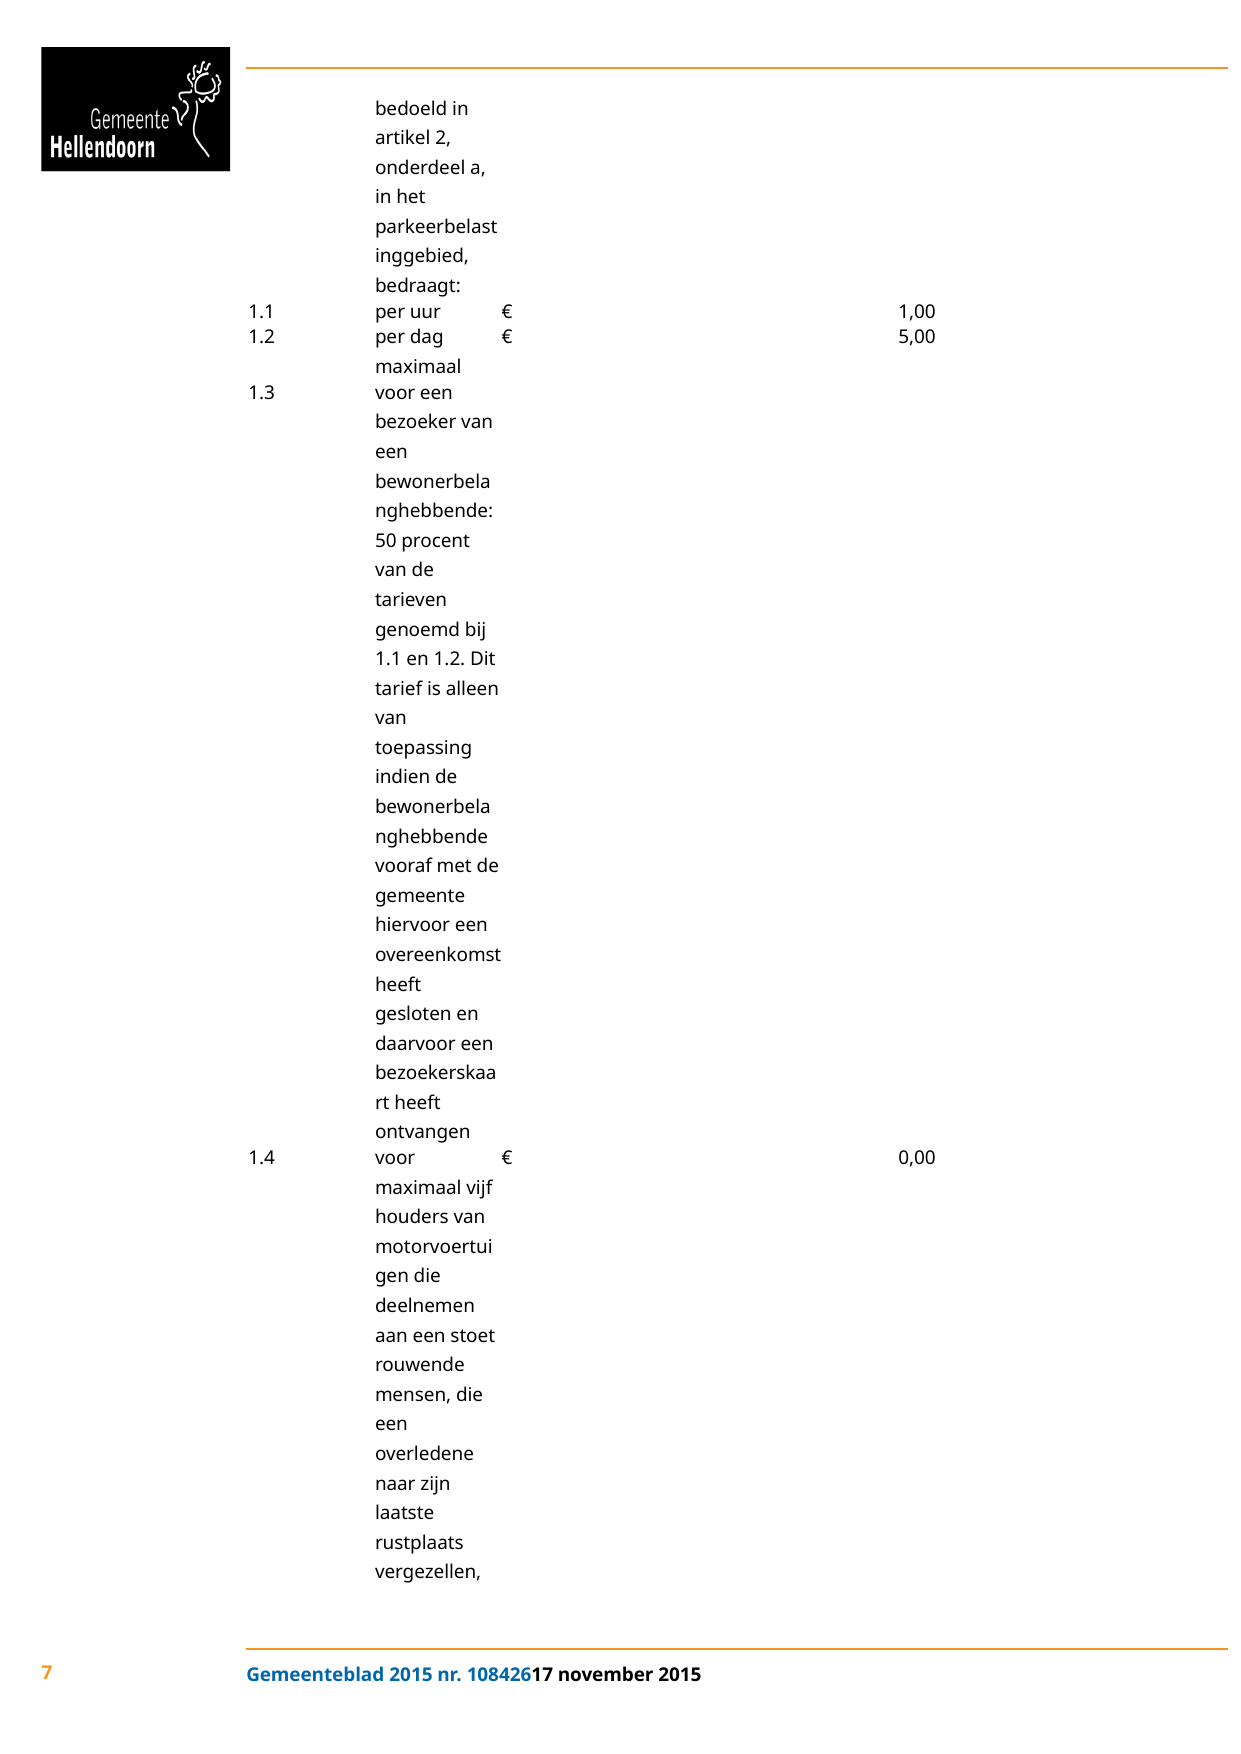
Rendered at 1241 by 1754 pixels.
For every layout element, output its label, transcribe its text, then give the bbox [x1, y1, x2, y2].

table_cell 5,00 [898, 324, 1025, 379]
table_cell € [501, 298, 898, 324]
table_cell 1.2 [248, 324, 375, 379]
table_cell 0,00 [898, 1144, 1025, 1584]
table_cell voor een bezoeker van een bewonerbelanghebbende: 50 procent van de tarieven genoemd bij 1.1 en 1.2. Dit tarief is alleen van toepassing indien de bewonerbelanghebbende vooraf met de gemeente hiervoor een overeenkomst heeft gesloten en daarvoor een bezoekerskaart heeft ontvangen [375, 379, 501, 1144]
table_cell [898, 95, 1025, 298]
table_cell 1.3 [248, 379, 375, 1144]
table_cell [248, 95, 375, 298]
table_cell voor maximaal vijf houders van motorvoertuigen die deelnemen aan een stoet rouwende mensen, die een overledene naar zijn laatste rustplaats vergezellen, [375, 1144, 501, 1584]
table_cell 1.4 [248, 1144, 375, 1584]
table_cell € [501, 1144, 898, 1584]
table_cell [898, 379, 1025, 1144]
table_cell 1,00 [898, 298, 1025, 324]
table_cell [501, 95, 898, 298]
table_cell € [501, 324, 898, 379]
table_cell 1.1 [248, 298, 375, 324]
table_cell per dag maximaal [375, 324, 501, 379]
table_cell per uur [375, 298, 501, 324]
table_cell [501, 379, 898, 1144]
table_cell bedoeld in artikel 2, onderdeel a, in het parkeerbelastinggebied, bedraagt: [375, 95, 501, 298]
picture [41, 47, 231, 172]
